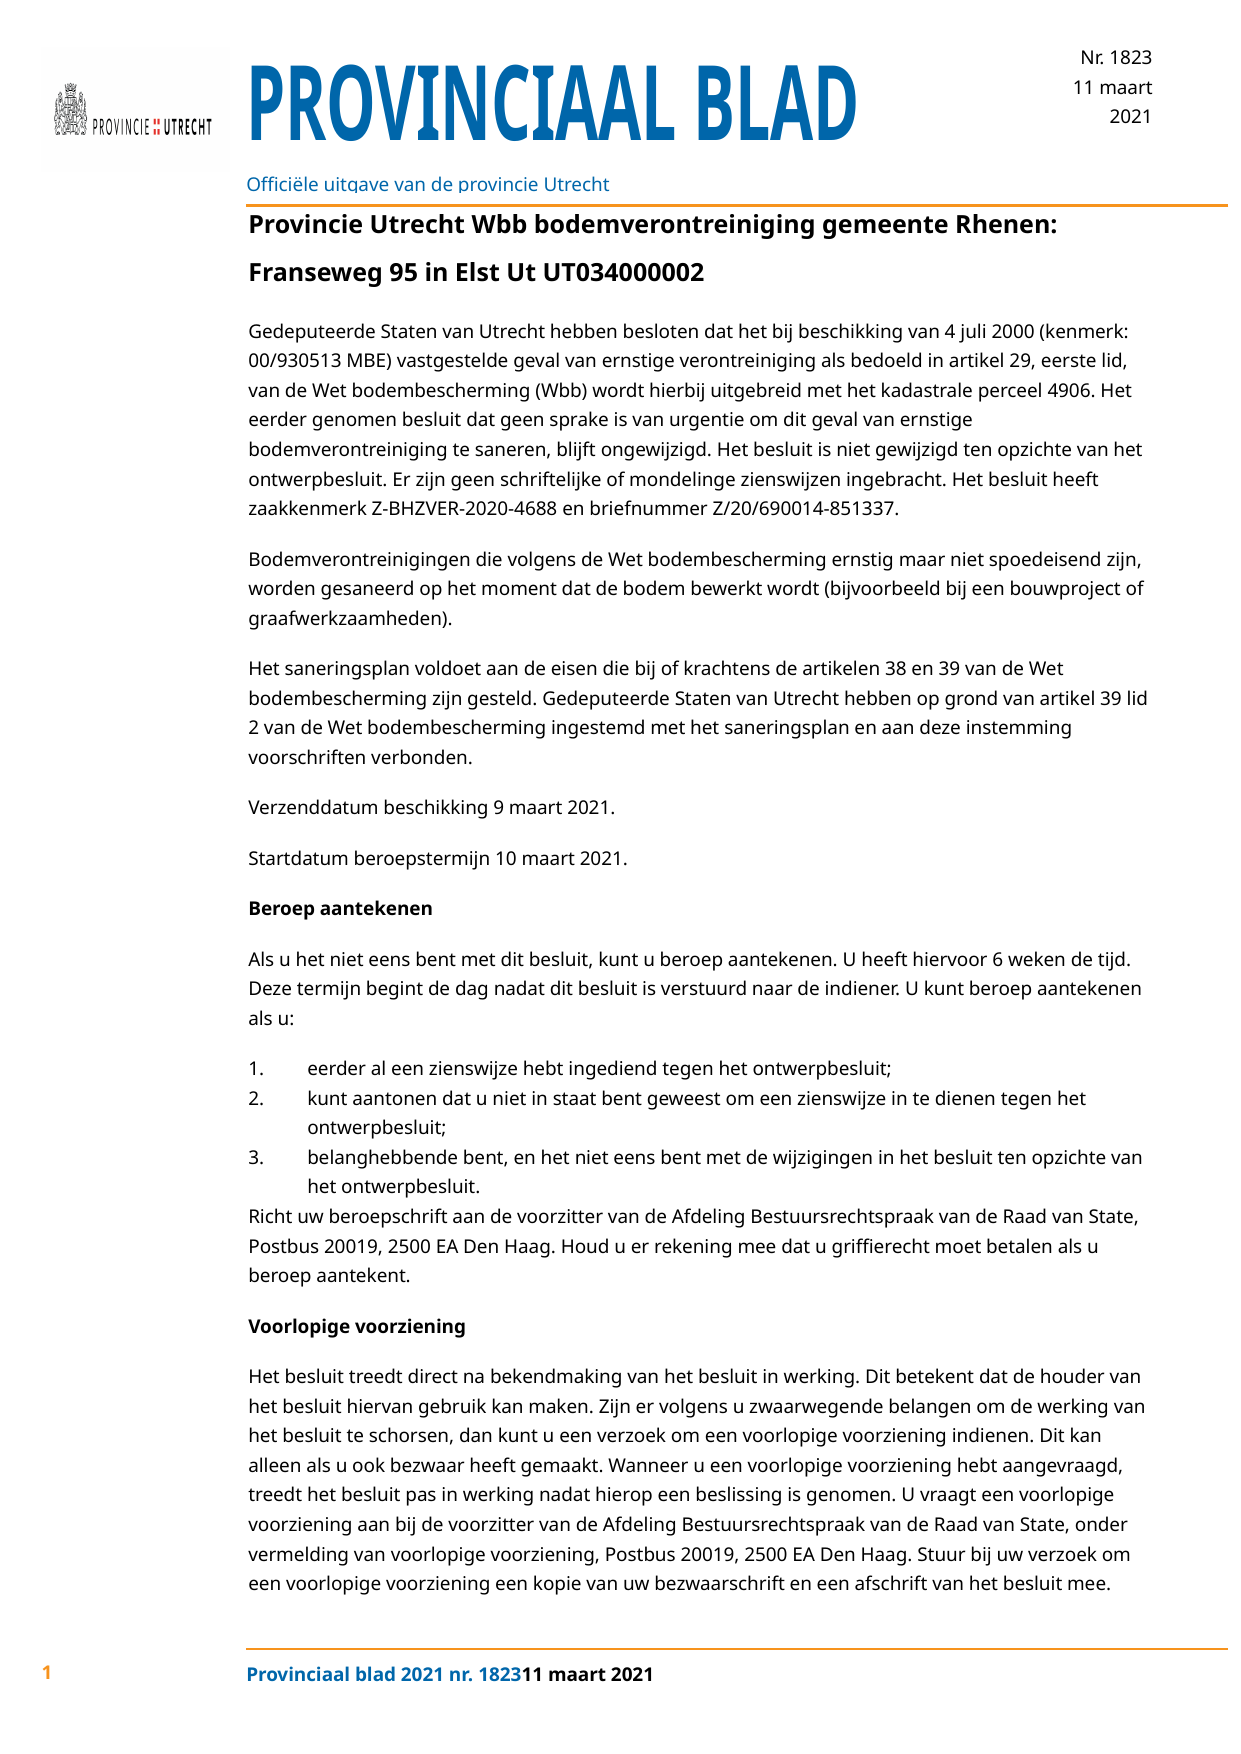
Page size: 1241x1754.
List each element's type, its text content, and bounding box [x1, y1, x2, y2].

text Richt uw beroepschrift aan de voorzitter van de Afdeling Bestuursrechtspraak van de Raad van State, Postbus 20019, 2500 EA Den Haag. Houd u er rekening mee dat u griffierecht moet betalen als u beroep aantekent. [248, 1203, 1152, 1288]
text Gedeputeerde Staten van Utrecht hebben besloten dat het bij beschikking van 4 juli 2000 (kenmerk: 00/930513 MBE) vastgestelde geval van ernstige verontreiniging als bedoeld in artikel 29, eerste lid, van de Wet bodembescherming (Wbb) wordt hierbij uitgebreid met het kadastrale perceel 4906. Het eerder genomen besluit dat geen sprake is van urgentie om dit geval van ernstige bodemverontreiniging te saneren, blijft ongewijzigd. Het besluit is niet gewijzigd ten opzichte van het ontwerpbesluit. Er zijn geen schriftelijke of mondelinge zienswijzen ingebracht. Het besluit heeft zaakkenmerk Z-BHZVER-2020-4688 en briefnummer Z/20/690014-851337. [248, 318, 1152, 521]
text Het besluit treedt direct na bekendmaking van het besluit in werking. Dit betekent dat de houder van het besluit hiervan gebruik kan maken. Zijn er volgens u zwaarwegende belangen om de werking van het besluit te schorsen, dan kunt u een verzoek om een voorlopige voorziening indienen. Dit kan alleen als u ook bezwaar heeft gemaakt. Wanneer u een voorlopige voorziening hebt aangevraagd, treedt het besluit pas in werking nadat hierop een beslissing is genomen. U vraagt een voorlopige voorziening aan bij de voorzitter van de Afdeling Bestuursrechtspraak van de Raad van State, onder vermelding van voorlopige voorziening, Postbus 20019, 2500 EA Den Haag. Stuur bij uw verzoek om een voorlopige voorziening een kopie van uw bezwaarschrift en een afschrift van het besluit mee. [248, 1363, 1152, 1596]
list belanghebbende bent, en het niet eens bent met de wijzigingen in het besluit ten opzichte van het ontwerpbesluit. [248, 1144, 1152, 1199]
list kunt aantonen dat u niet in staat bent geweest om een zienswijze in te dienen tegen het ontwerpbesluit; [248, 1085, 1152, 1140]
text Het saneringsplan voldoet aan de eisen die bij of krachtens de artikelen 38 en 39 van de Wet bodembescherming zijn gesteld. Gedeputeerde Staten van Utrecht hebben op grond van artikel 39 lid 2 van de Wet bodembescherming ingestemd met het saneringsplan en aan deze instemming voorschriften verbonden. [248, 655, 1152, 770]
text Beroep aantekenen [248, 895, 1152, 921]
picture [41, 47, 231, 172]
list eerder al een zienswijze hebt ingediend tegen het ontwerpbesluit; [248, 1055, 1152, 1081]
text Voorlopige voorziening [248, 1313, 1152, 1339]
text Startdatum beroepstermijn 10 maart 2021. [248, 845, 1152, 871]
text Verzenddatum beschikking 9 maart 2021. [248, 794, 1152, 820]
text Bodemverontreinigingen die volgens de Wet bodembescherming ernstig maar niet spoedeisend zijn, worden gesaneerd op het moment dat de bodem bewerkt wordt (bijvoorbeeld bij een bouwproject of graafwerkzaamheden). [248, 546, 1152, 631]
text Als u het niet eens bent met dit besluit, kunt u beroep aantekenen. U heeft hiervoor 6 weken de tijd. Deze termijn begint de dag nadat dit besluit is verstuurd naar de indiener. U kunt beroep aantekenen als u: [248, 946, 1152, 1031]
text Provincie Utrecht Wbb bodemverontreiniging gemeente Rhenen: Franseweg 95 in Elst Ut UT034000002 [248, 207, 1152, 288]
